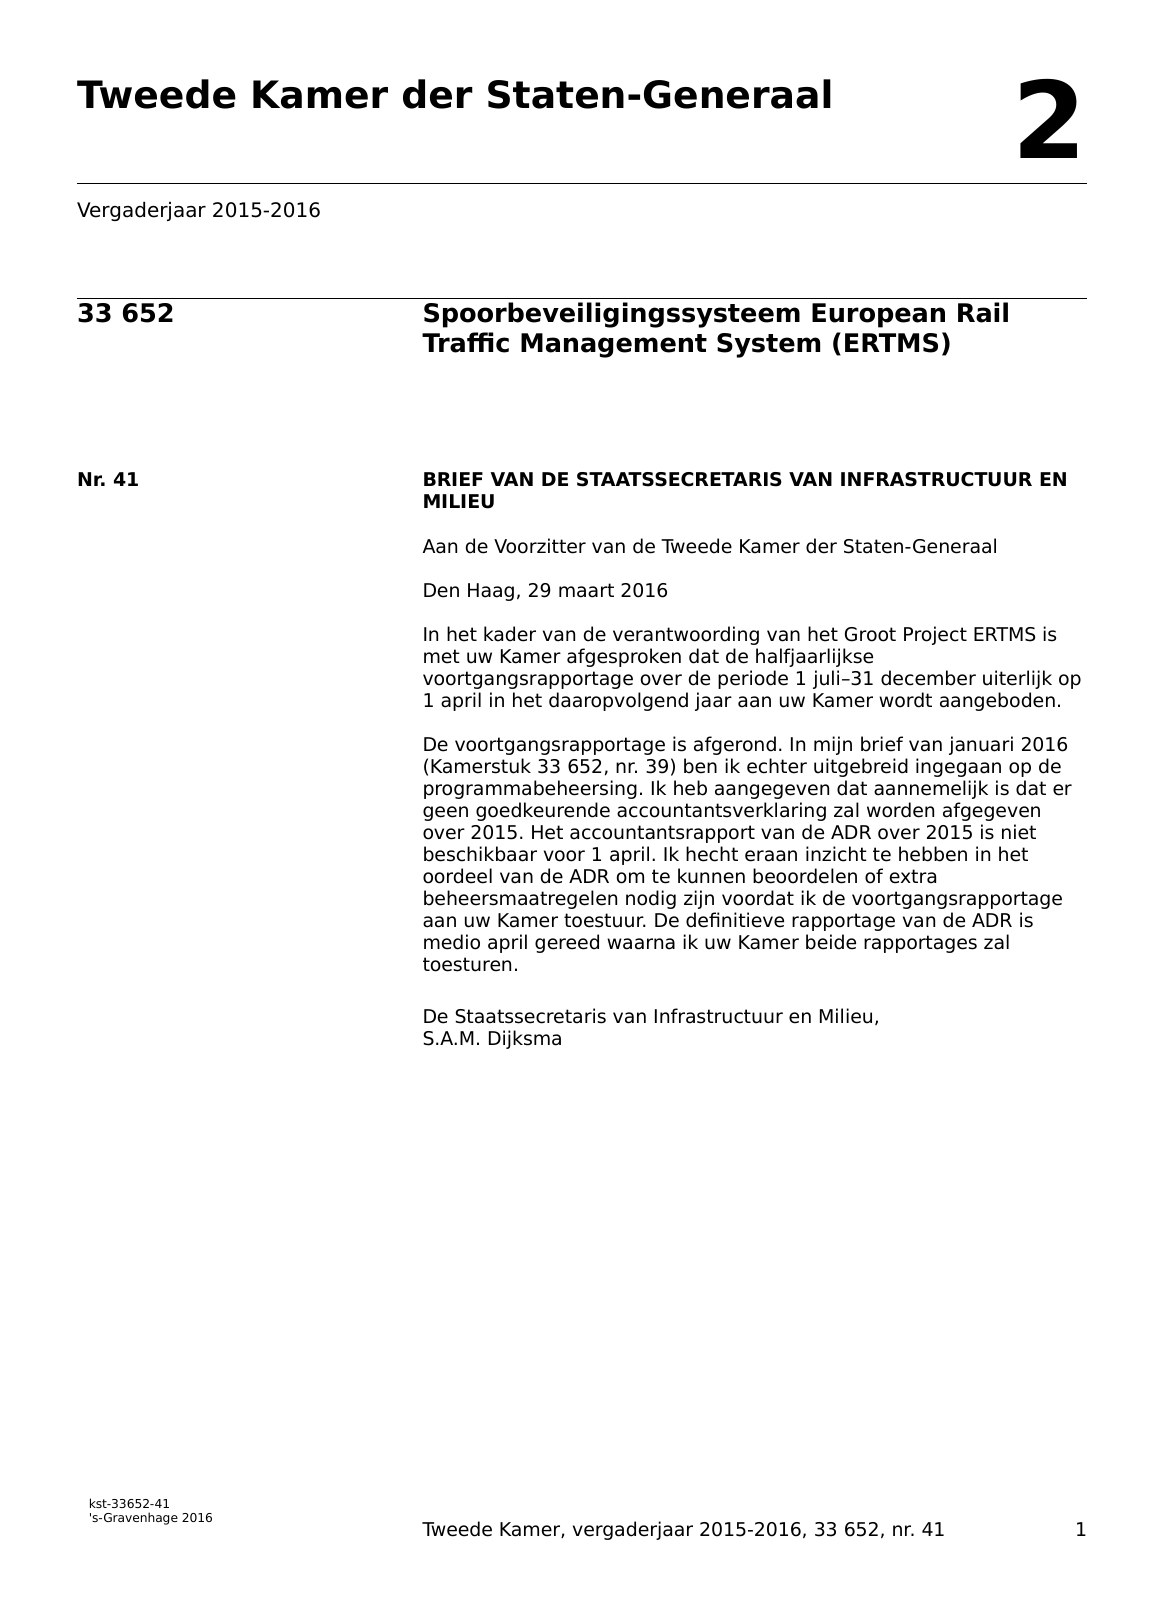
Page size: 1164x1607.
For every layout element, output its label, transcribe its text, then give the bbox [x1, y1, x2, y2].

text In het kader van de verantwoording van het Groot Project ERTMS is met uw Kamer afgesproken dat de halfjaarlijkse voortgangsrapportage over de periode 1 juli–31 december uiterlijk op 1 april in het daaropvolgend jaar aan uw Kamer wordt aangeboden. [422, 624, 1087, 712]
text Den Haag, 29 maart 2016 [422, 580, 1087, 602]
table_cell Vergaderjaar 2015-2016 [77, 184, 1087, 298]
text 's-Gravenhage 2016 [88, 1511, 323, 1525]
text kst-33652-41 [88, 1497, 323, 1511]
table_header 2 [886, 59, 1087, 183]
text De Staatssecretaris van Infrastructuur en Milieu, S.A.M. Dijksma [422, 1006, 1087, 1050]
text Aan de Voorzitter van de Tweede Kamer der Staten-Generaal [422, 536, 1087, 557]
text De voortgangsrapportage is afgerond. In mijn brief van januari 2016 (Kamerstuk 33 652, nr. 39) ben ik echter uitgebreid ingegaan op de programmabeheersing. Ik heb aangegeven dat aannemelijk is dat er geen goedkeurende accountantsverklaring zal worden afgegeven over 2015. Het accountantsrapport van de ADR over 2015 is niet beschikbaar voor 1 april. Ik hecht eraan inzicht te hebben in het oordeel van de ADR om te kunnen beoordelen of extra beheersmaatregelen nodig zijn voordat ik de voortgangsrapportage aan uw Kamer toestuur. De definitieve rapportage van de ADR is medio april gereed waarna ik uw Kamer beide rapportages zal toesturen. [422, 734, 1087, 976]
subtitle 33 652 Spoorbeveiligingssysteem European Rail Traffic Management System (ERTMS) [77, 299, 1087, 358]
subtitle Nr. 41 BRIEF VAN DE STAATSSECRETARIS VAN INFRASTRUCTUUR EN MILIEU [77, 469, 1087, 513]
table_header Tweede Kamer der Staten-Generaal [77, 59, 886, 183]
